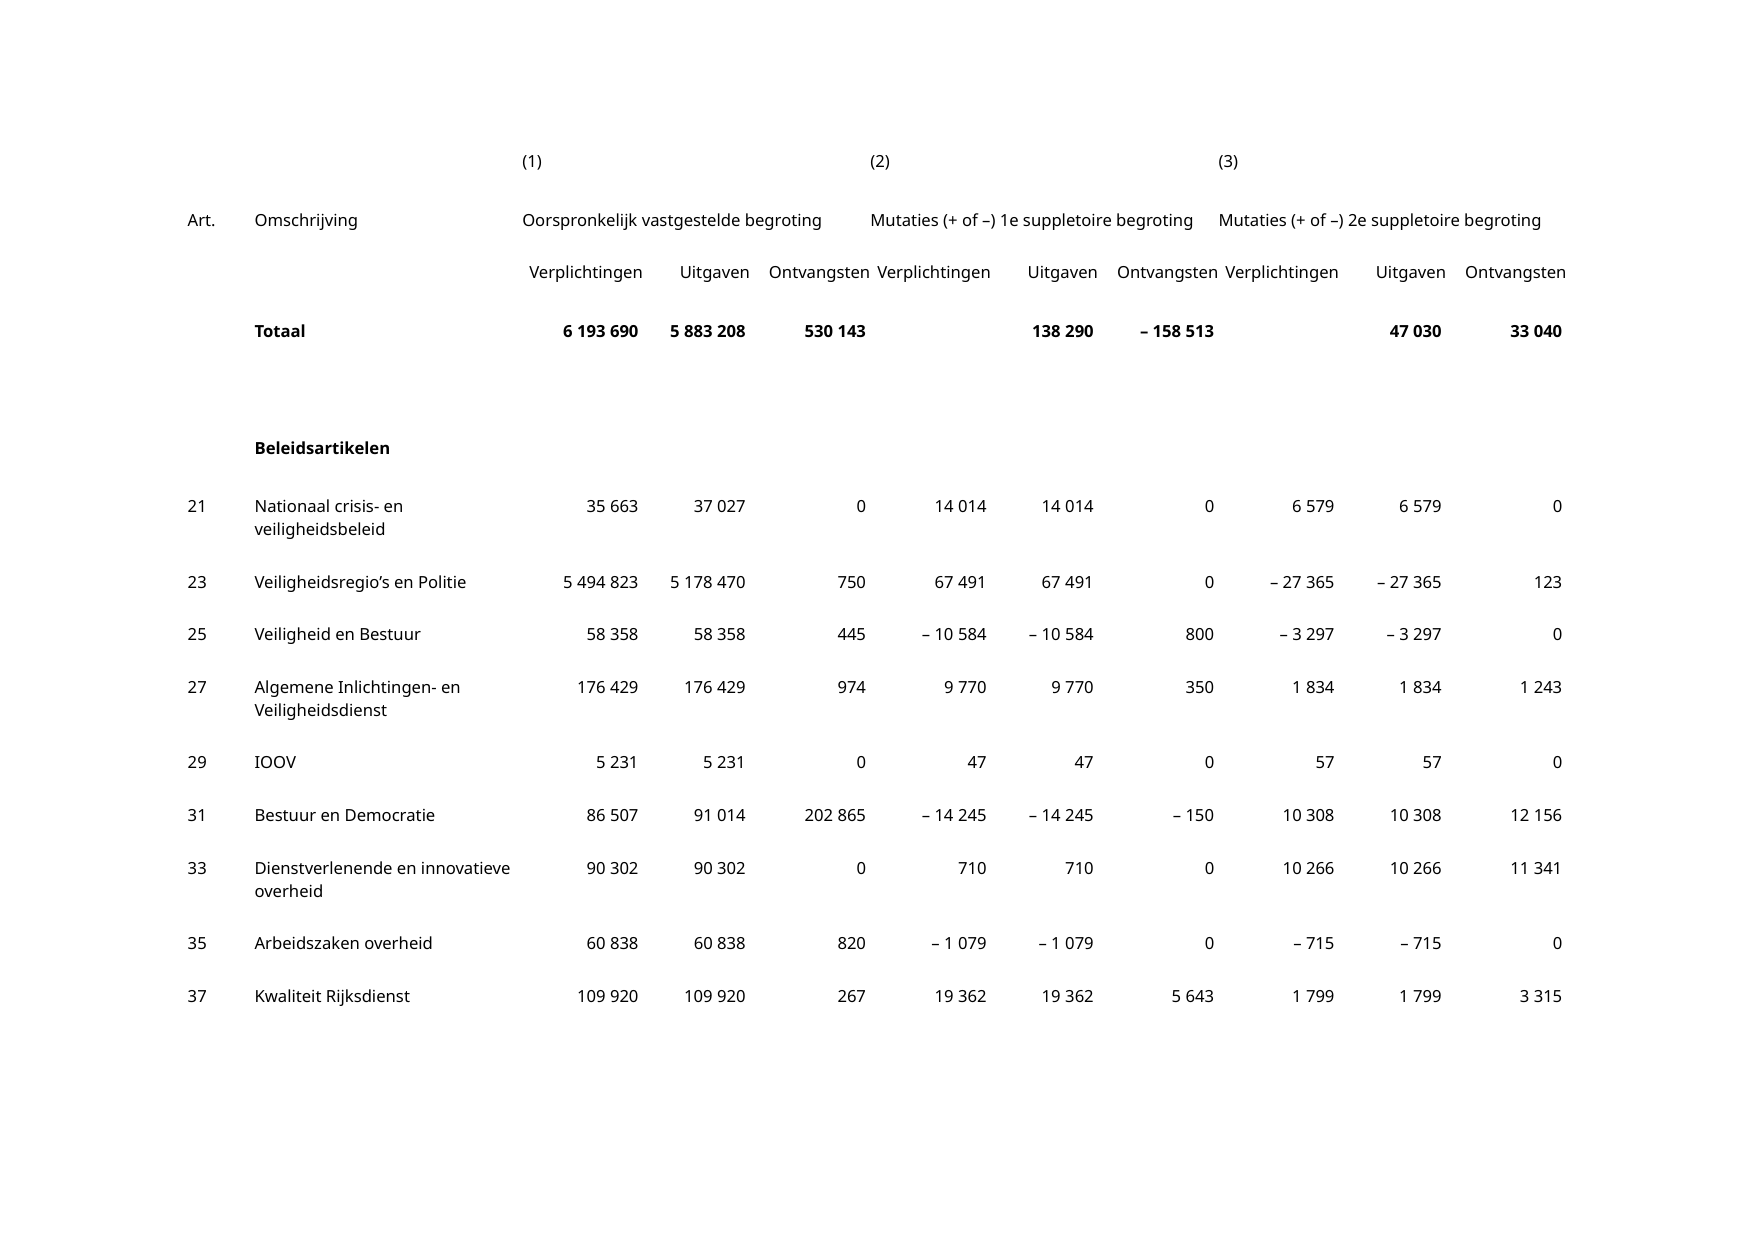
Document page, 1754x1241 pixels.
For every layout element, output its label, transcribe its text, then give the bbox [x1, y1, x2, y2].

table_cell 530 143 [750, 320, 870, 378]
table_cell 57 [1339, 751, 1446, 804]
table_cell 27 [188, 676, 254, 751]
table_cell 176 429 [522, 676, 643, 751]
table_cell Algemene Inlichtingen- en Veiligheidsdienst [254, 676, 522, 751]
table_header (1) [522, 150, 870, 208]
table_cell 47 [870, 751, 991, 804]
table_cell 11 341 [1446, 857, 1566, 932]
table_cell Art. [188, 209, 254, 261]
table_cell 1 243 [1446, 676, 1566, 751]
table_cell 0 [1446, 623, 1566, 676]
table_cell 109 920 [643, 985, 750, 1037]
table_cell Ontvangsten [1098, 261, 1218, 319]
table_cell 0 [1446, 932, 1566, 985]
table_cell Oorspronkelijk vastgestelde begroting [522, 209, 870, 261]
table_cell 5 231 [522, 751, 643, 804]
table_cell 109 920 [522, 985, 643, 1037]
table_cell 86 507 [522, 804, 643, 857]
table_cell 5 883 208 [643, 320, 750, 378]
table_cell 9 770 [991, 676, 1098, 751]
table_cell 5 494 823 [522, 570, 643, 623]
table_cell 60 838 [522, 932, 643, 985]
table_cell [188, 261, 254, 319]
table_cell [188, 320, 254, 378]
table_cell 820 [750, 932, 870, 985]
table_cell 445 [750, 623, 870, 676]
table_cell 37 027 [643, 495, 750, 570]
table_cell 21 [188, 495, 254, 570]
table_cell 1 834 [1339, 676, 1446, 751]
table_cell 33 [188, 857, 254, 932]
table_cell – 14 245 [870, 804, 991, 857]
table_cell 67 491 [870, 570, 991, 623]
table_cell [1339, 378, 1446, 436]
table_cell 33 040 [1446, 320, 1566, 378]
table_cell [1098, 436, 1218, 495]
table_cell 10 308 [1339, 804, 1446, 857]
table_cell 176 429 [643, 676, 750, 751]
table_cell 58 358 [643, 623, 750, 676]
table_cell 90 302 [643, 857, 750, 932]
table_cell Arbeidszaken overheid [254, 932, 522, 985]
table_cell 31 [188, 804, 254, 857]
table_cell [254, 378, 522, 436]
table_cell 37 [188, 985, 254, 1037]
table_cell 5 231 [643, 751, 750, 804]
table_cell [643, 378, 750, 436]
table_cell 29 [188, 751, 254, 804]
table_cell [1218, 320, 1339, 378]
table_cell 0 [750, 495, 870, 570]
table_cell [188, 436, 254, 495]
table_cell Omschrijving [254, 209, 522, 261]
table_cell 0 [1446, 751, 1566, 804]
table_cell – 27 365 [1339, 570, 1446, 623]
table_cell 19 362 [870, 985, 991, 1037]
table_cell 0 [1098, 932, 1218, 985]
table_cell 91 014 [643, 804, 750, 857]
table_cell 35 663 [522, 495, 643, 570]
table_cell 202 865 [750, 804, 870, 857]
table_cell 14 014 [991, 495, 1098, 570]
table_cell 0 [1098, 570, 1218, 623]
table_cell 90 302 [522, 857, 643, 932]
table_cell 750 [750, 570, 870, 623]
table_cell – 715 [1339, 932, 1446, 985]
table_cell Uitgaven [991, 261, 1098, 319]
table_header (3) [1218, 150, 1566, 208]
table_cell Uitgaven [1339, 261, 1446, 319]
table_cell – 3 297 [1339, 623, 1446, 676]
table_cell 57 [1218, 751, 1339, 804]
table_cell 0 [1446, 495, 1566, 570]
table_cell Mutaties (+ of –) 2e suppletoire begroting [1218, 209, 1566, 261]
table_cell [1098, 378, 1218, 436]
table_cell Kwaliteit Rijksdienst [254, 985, 522, 1037]
table_cell [750, 436, 870, 495]
table_header [188, 150, 254, 208]
table_cell 0 [750, 857, 870, 932]
table_cell – 3 297 [1218, 623, 1339, 676]
table_cell [254, 261, 522, 319]
table_cell [643, 436, 750, 495]
table_cell 9 770 [870, 676, 991, 751]
table_cell Veiligheid en Bestuur [254, 623, 522, 676]
table_cell 25 [188, 623, 254, 676]
table_cell [991, 436, 1098, 495]
table_cell 14 014 [870, 495, 991, 570]
table_cell [1446, 378, 1566, 436]
table_cell Ontvangsten [750, 261, 870, 319]
table_cell [870, 378, 991, 436]
table_cell [870, 320, 991, 378]
table_cell [750, 378, 870, 436]
table_cell 67 491 [991, 570, 1098, 623]
table_cell [1218, 436, 1339, 495]
table_cell Totaal [254, 320, 522, 378]
table_cell 710 [870, 857, 991, 932]
table_cell Veiligheidsregio’s en Politie [254, 570, 522, 623]
table_cell [991, 378, 1098, 436]
table_cell 60 838 [643, 932, 750, 985]
table_cell Verplichtingen [870, 261, 991, 319]
table_cell 0 [1098, 495, 1218, 570]
table_cell 350 [1098, 676, 1218, 751]
table_cell 138 290 [991, 320, 1098, 378]
table_cell 19 362 [991, 985, 1098, 1037]
table_cell IOOV [254, 751, 522, 804]
table_cell Verplichtingen [522, 261, 643, 319]
table_cell 23 [188, 570, 254, 623]
table_cell 6 579 [1339, 495, 1446, 570]
table_cell 710 [991, 857, 1098, 932]
table_cell Dienstverlenende en innovatieve overheid [254, 857, 522, 932]
table_cell Beleidsartikelen [254, 436, 522, 495]
table_cell 12 156 [1446, 804, 1566, 857]
table_cell Mutaties (+ of –) 1e suppletoire begroting [870, 209, 1218, 261]
table_cell [522, 436, 643, 495]
table_cell 800 [1098, 623, 1218, 676]
table_cell – 14 245 [991, 804, 1098, 857]
table_cell 35 [188, 932, 254, 985]
table_cell Bestuur en Democratie [254, 804, 522, 857]
table_cell 5 178 470 [643, 570, 750, 623]
table_cell – 10 584 [870, 623, 991, 676]
table_cell 10 308 [1218, 804, 1339, 857]
table_cell [870, 436, 991, 495]
table_cell – 158 513 [1098, 320, 1218, 378]
table_cell 0 [750, 751, 870, 804]
table_cell Uitgaven [643, 261, 750, 319]
table_header (2) [870, 150, 1218, 208]
table_cell 6 193 690 [522, 320, 643, 378]
table_cell 10 266 [1339, 857, 1446, 932]
table_cell Nationaal crisis- en veiligheidsbeleid [254, 495, 522, 570]
table_cell – 150 [1098, 804, 1218, 857]
table_cell – 27 365 [1218, 570, 1339, 623]
table_cell 0 [1098, 857, 1218, 932]
table_cell 1 799 [1218, 985, 1339, 1037]
table_cell – 1 079 [991, 932, 1098, 985]
table_cell 0 [1098, 751, 1218, 804]
table_cell – 715 [1218, 932, 1339, 985]
table_cell 10 266 [1218, 857, 1339, 932]
table_cell 974 [750, 676, 870, 751]
table_cell Verplichtingen [1218, 261, 1339, 319]
table_cell 47 [991, 751, 1098, 804]
table_cell [188, 378, 254, 436]
table_cell 267 [750, 985, 870, 1037]
table_cell 58 358 [522, 623, 643, 676]
table_cell [1218, 378, 1339, 436]
table_cell [522, 378, 643, 436]
table_cell 6 579 [1218, 495, 1339, 570]
table_cell – 10 584 [991, 623, 1098, 676]
table_cell 3 315 [1446, 985, 1566, 1037]
table_cell 1 834 [1218, 676, 1339, 751]
table_cell 1 799 [1339, 985, 1446, 1037]
table_cell 123 [1446, 570, 1566, 623]
table_cell Ontvangsten [1446, 261, 1566, 319]
table_header [254, 150, 522, 208]
table_cell 47 030 [1339, 320, 1446, 378]
table_cell 5 643 [1098, 985, 1218, 1037]
table_cell – 1 079 [870, 932, 991, 985]
table_cell [1446, 436, 1566, 495]
table_cell [1339, 436, 1446, 495]
